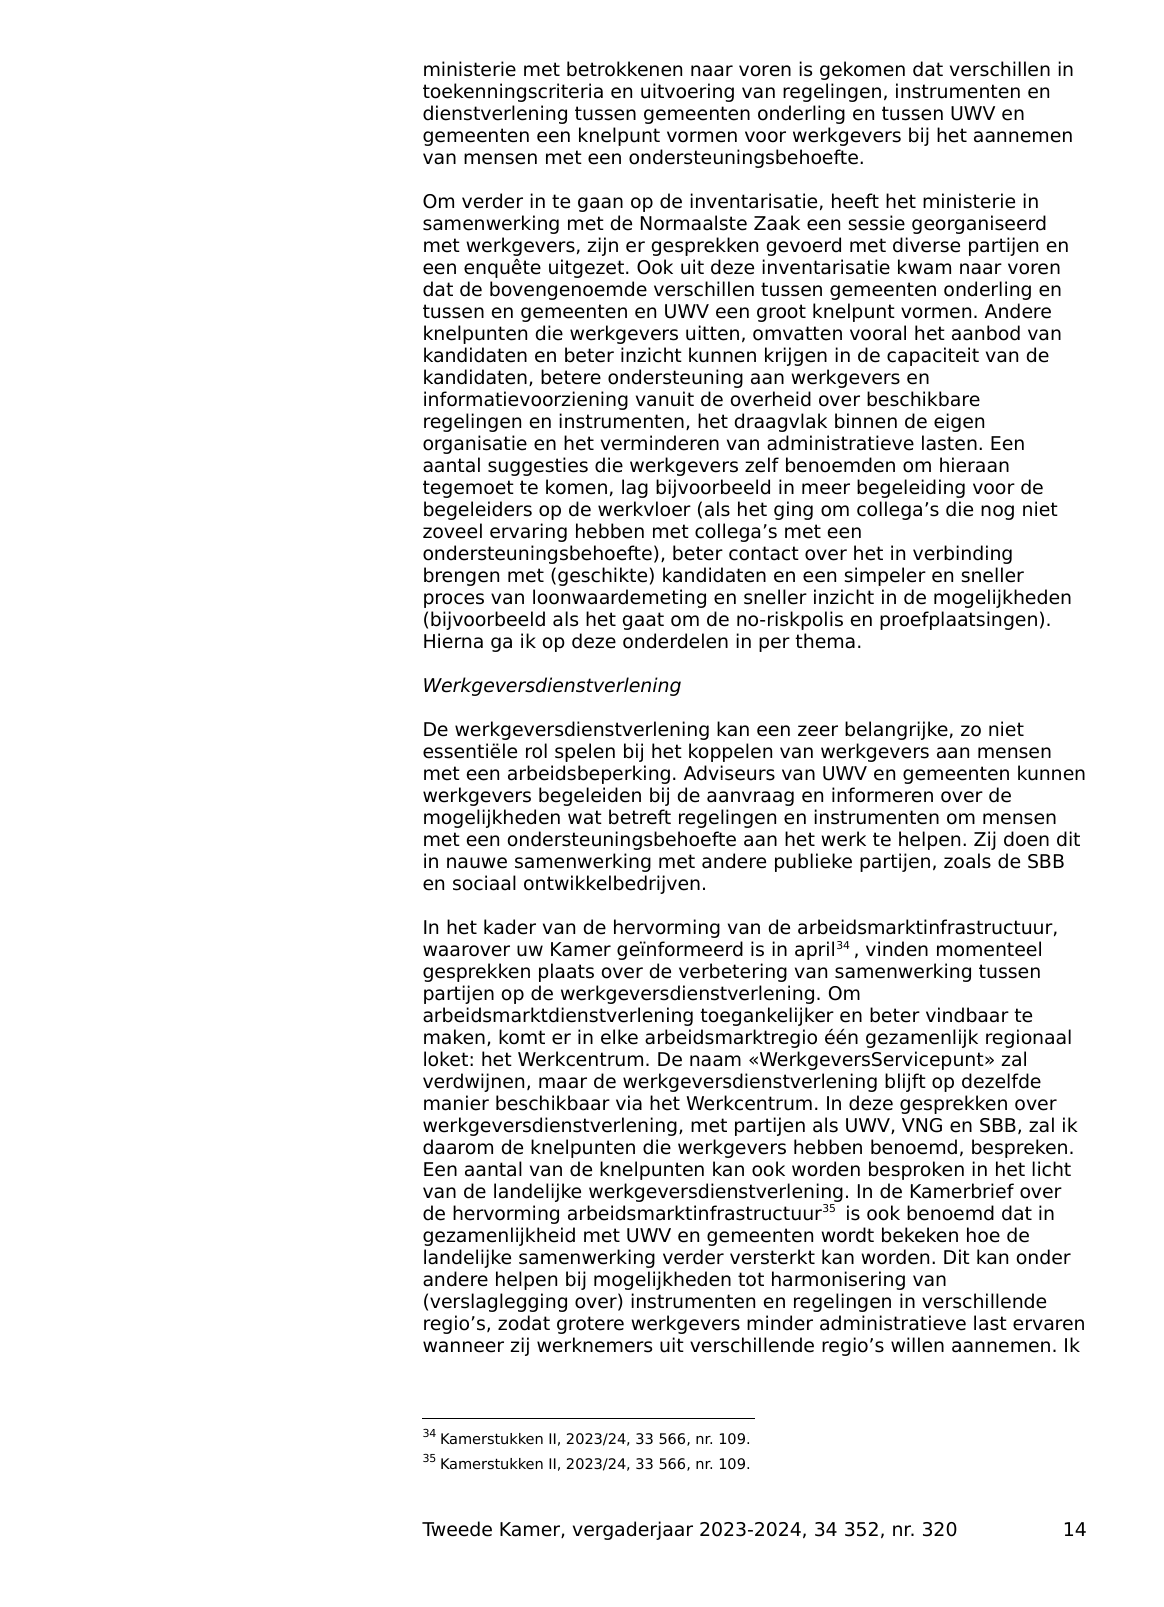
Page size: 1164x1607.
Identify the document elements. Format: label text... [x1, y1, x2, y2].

subtitle Werkgeversdienstverlening [422, 675, 1087, 697]
text ministerie met betrokkenen naar voren is gekomen dat verschillen in toekenningscriteria en uitvoering van regelingen, instrumenten en dienstverlening tussen gemeenten onderling en tussen UWV en gemeenten een knelpunt vormen voor werkgevers bij het aannemen van mensen met een ondersteuningsbehoefte. [422, 59, 1087, 169]
text Om verder in te gaan op de inventarisatie, heeft het ministerie in samenwerking met de Normaalste Zaak een sessie georganiseerd met werkgevers, zijn er gesprekken gevoerd met diverse partijen en een enquête uitgezet. Ook uit deze inventarisatie kwam naar voren dat de bovengenoemde verschillen tussen gemeenten onderling en tussen en gemeenten en UWV een groot knelpunt vormen. Andere knelpunten die werkgevers uitten, omvatten vooral het aanbod van kandidaten en beter inzicht kunnen krijgen in de capaciteit van de kandidaten, betere ondersteuning aan werkgevers en informatievoorziening vanuit de overheid over beschikbare regelingen en instrumenten, het draagvlak binnen de eigen organisatie en het verminderen van administratieve lasten. Een aantal suggesties die werkgevers zelf benoemden om hieraan tegemoet te komen, lag bijvoorbeeld in meer begeleiding voor de begeleiders op de werkvloer (als het ging om collega’s die nog niet zoveel ervaring hebben met collega’s met een ondersteuningsbehoefte), beter contact over het in verbinding brengen met (geschikte) kandidaten en een simpeler en sneller proces van loonwaardemeting en sneller inzicht in de mogelijkheden (bijvoorbeeld als het gaat om de no-riskpolis en proefplaatsingen). Hierna ga ik op deze onderdelen in per thema. [422, 191, 1087, 653]
text Kamerstukken II, 2023/24, 33 566, nr. 109. [422, 1427, 1087, 1449]
text Kamerstukken II, 2023/24, 33 566, nr. 109. [422, 1452, 1087, 1474]
text In het kader van de hervorming van de arbeidsmarktinfrastructuur, waarover uw Kamer geïnformeerd is in april, vinden momenteel gesprekken plaats over de verbetering van samenwerking tussen partijen op de werkgeversdienstverlening. Om arbeidsmarktdienstverlening toegankelijker en beter vindbaar te maken, komt er in elke arbeidsmarktregio één gezamenlijk regionaal loket: het Werkcentrum. De naam «WerkgeversServicepunt» zal verdwijnen, maar de werkgeversdienstverlening blijft op dezelfde manier beschikbaar via het Werkcentrum. In deze gesprekken over werkgeversdienstverlening, met partijen als UWV, VNG en SBB, zal ik daarom de knelpunten die werkgevers hebben benoemd, bespreken. Een aantal van de knelpunten kan ook worden besproken in het licht van de landelijke werkgeversdienstverlening. In de Kamerbrief over de hervorming arbeidsmarktinfrastructuur is ook benoemd dat in gezamenlijkheid met UWV en gemeenten wordt bekeken hoe de landelijke samenwerking verder versterkt kan worden. Dit kan onder andere helpen bij mogelijkheden tot harmonisering van (verslaglegging over) instrumenten en regelingen in verschillende regio’s, zodat grotere werkgevers minder administratieve last ervaren wanneer zij werknemers uit verschillende regio’s willen aannemen. Ik [422, 917, 1087, 1357]
text De werkgeversdienstverlening kan een zeer belangrijke, zo niet essentiële rol spelen bij het koppelen van werkgevers aan mensen met een arbeidsbeperking. Adviseurs van UWV en gemeenten kunnen werkgevers begeleiden bij de aanvraag en informeren over de mogelijkheden wat betreft regelingen en instrumenten om mensen met een ondersteuningsbehoefte aan het werk te helpen. Zij doen dit in nauwe samenwerking met andere publieke partijen, zoals de SBB en sociaal ontwikkelbedrijven. [422, 719, 1087, 895]
